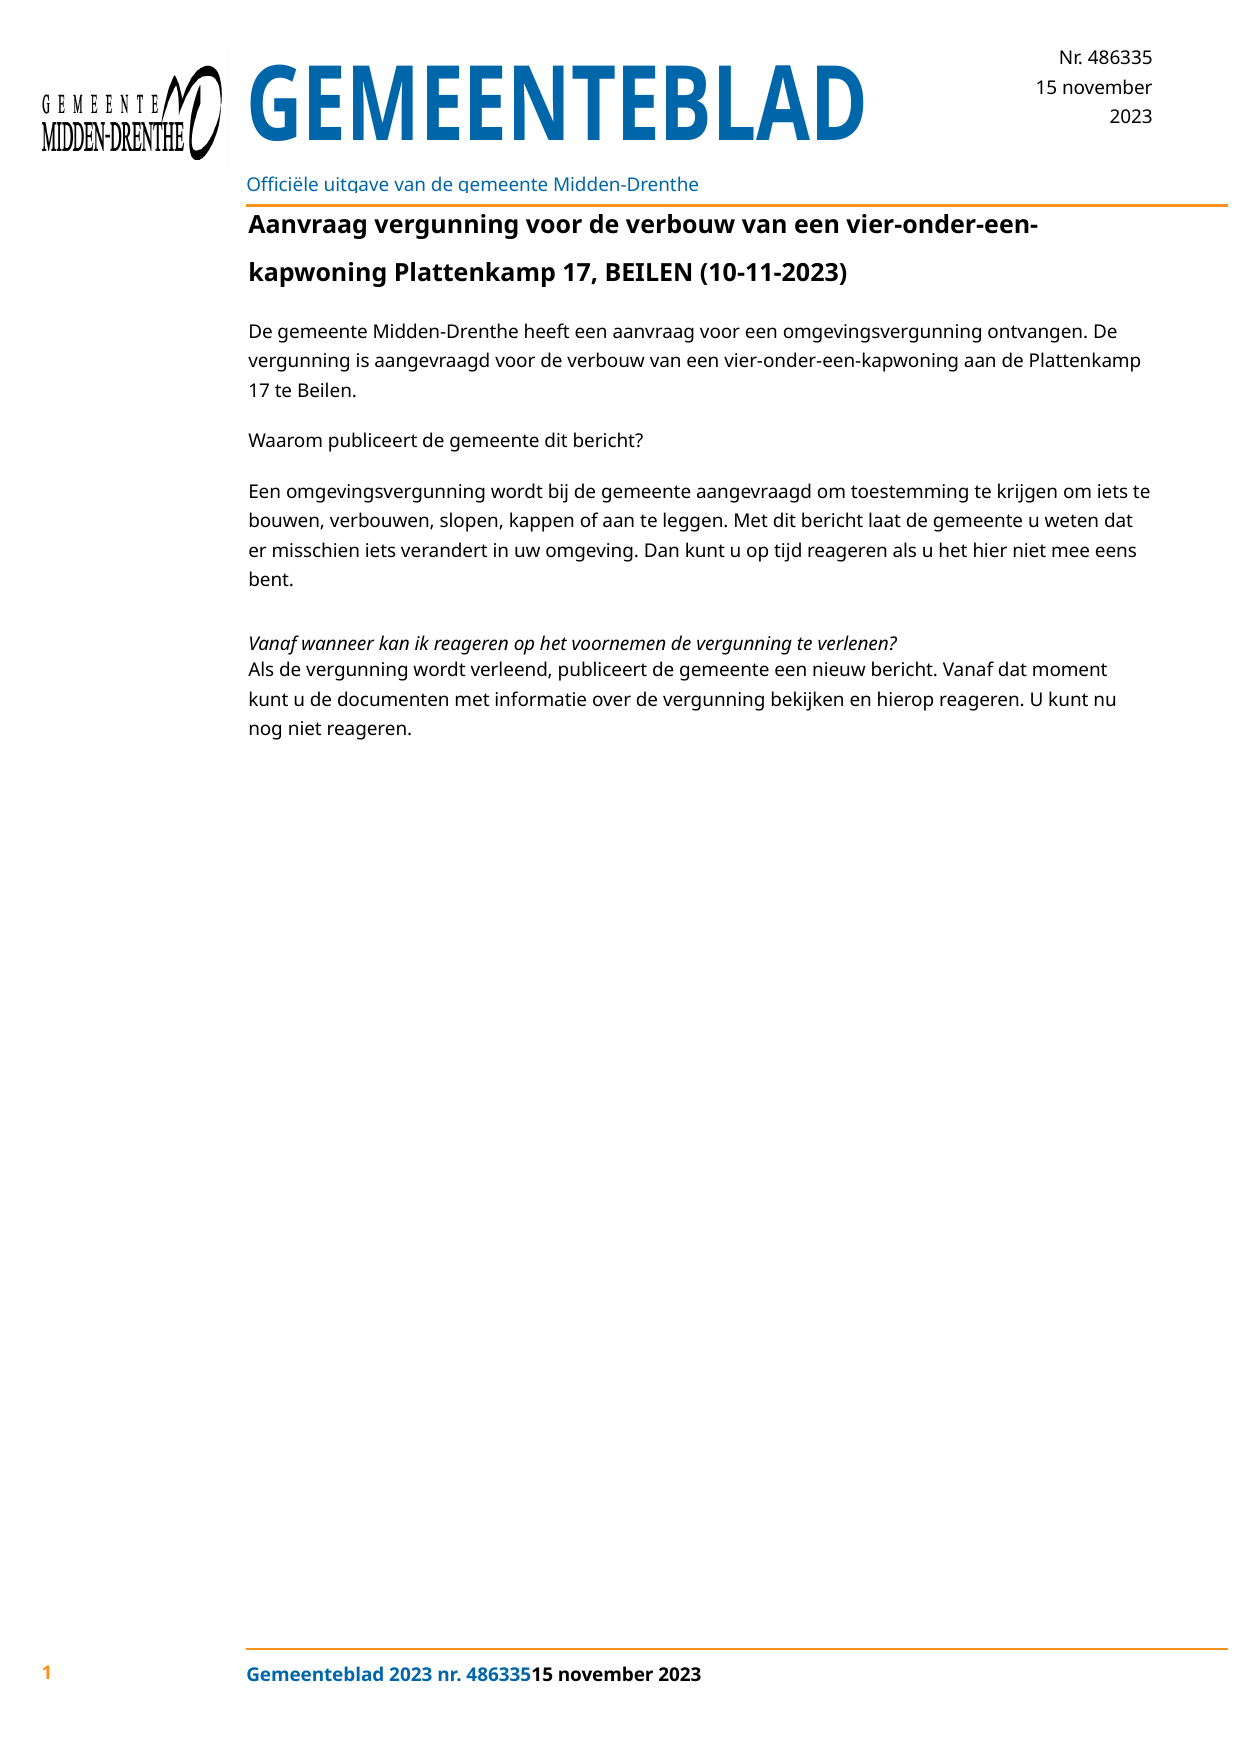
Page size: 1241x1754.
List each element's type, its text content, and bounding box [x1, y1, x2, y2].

text Waarom publiceert de gemeente dit bericht? [248, 427, 1152, 453]
picture [41, 47, 231, 172]
text Een omgevingsvergunning wordt bij de gemeente aangevraagd om toestemming te krijgen om iets te bouwen, verbouwen, slopen, kappen of aan te leggen. Met dit bericht laat de gemeente u weten dat er misschien iets verandert in uw omgeving. Dan kunt u op tijd reageren als u het hier niet mee eens bent. [248, 478, 1152, 592]
text Als de vergunning wordt verleend, publiceert de gemeente een nieuw bericht. Vanaf dat moment kunt u de documenten met informatie over de vergunning bekijken en hierop reageren. U kunt nu nog niet reageren. [248, 656, 1152, 741]
text Vanaf wanneer kan ik reageren op het voornemen de vergunning te verlenen? [248, 631, 1152, 656]
text De gemeente Midden-Drenthe heeft een aanvraag voor een omgevingsvergunning ontvangen. De vergunning is aangevraagd voor de verbouw van een vier-onder-een-kapwoning aan de Plattenkamp 17 te Beilen. [248, 318, 1152, 403]
text Aanvraag vergunning voor de verbouw van een vier-onder-een-kapwoning Plattenkamp 17, BEILEN (10-11-2023) [248, 207, 1152, 288]
